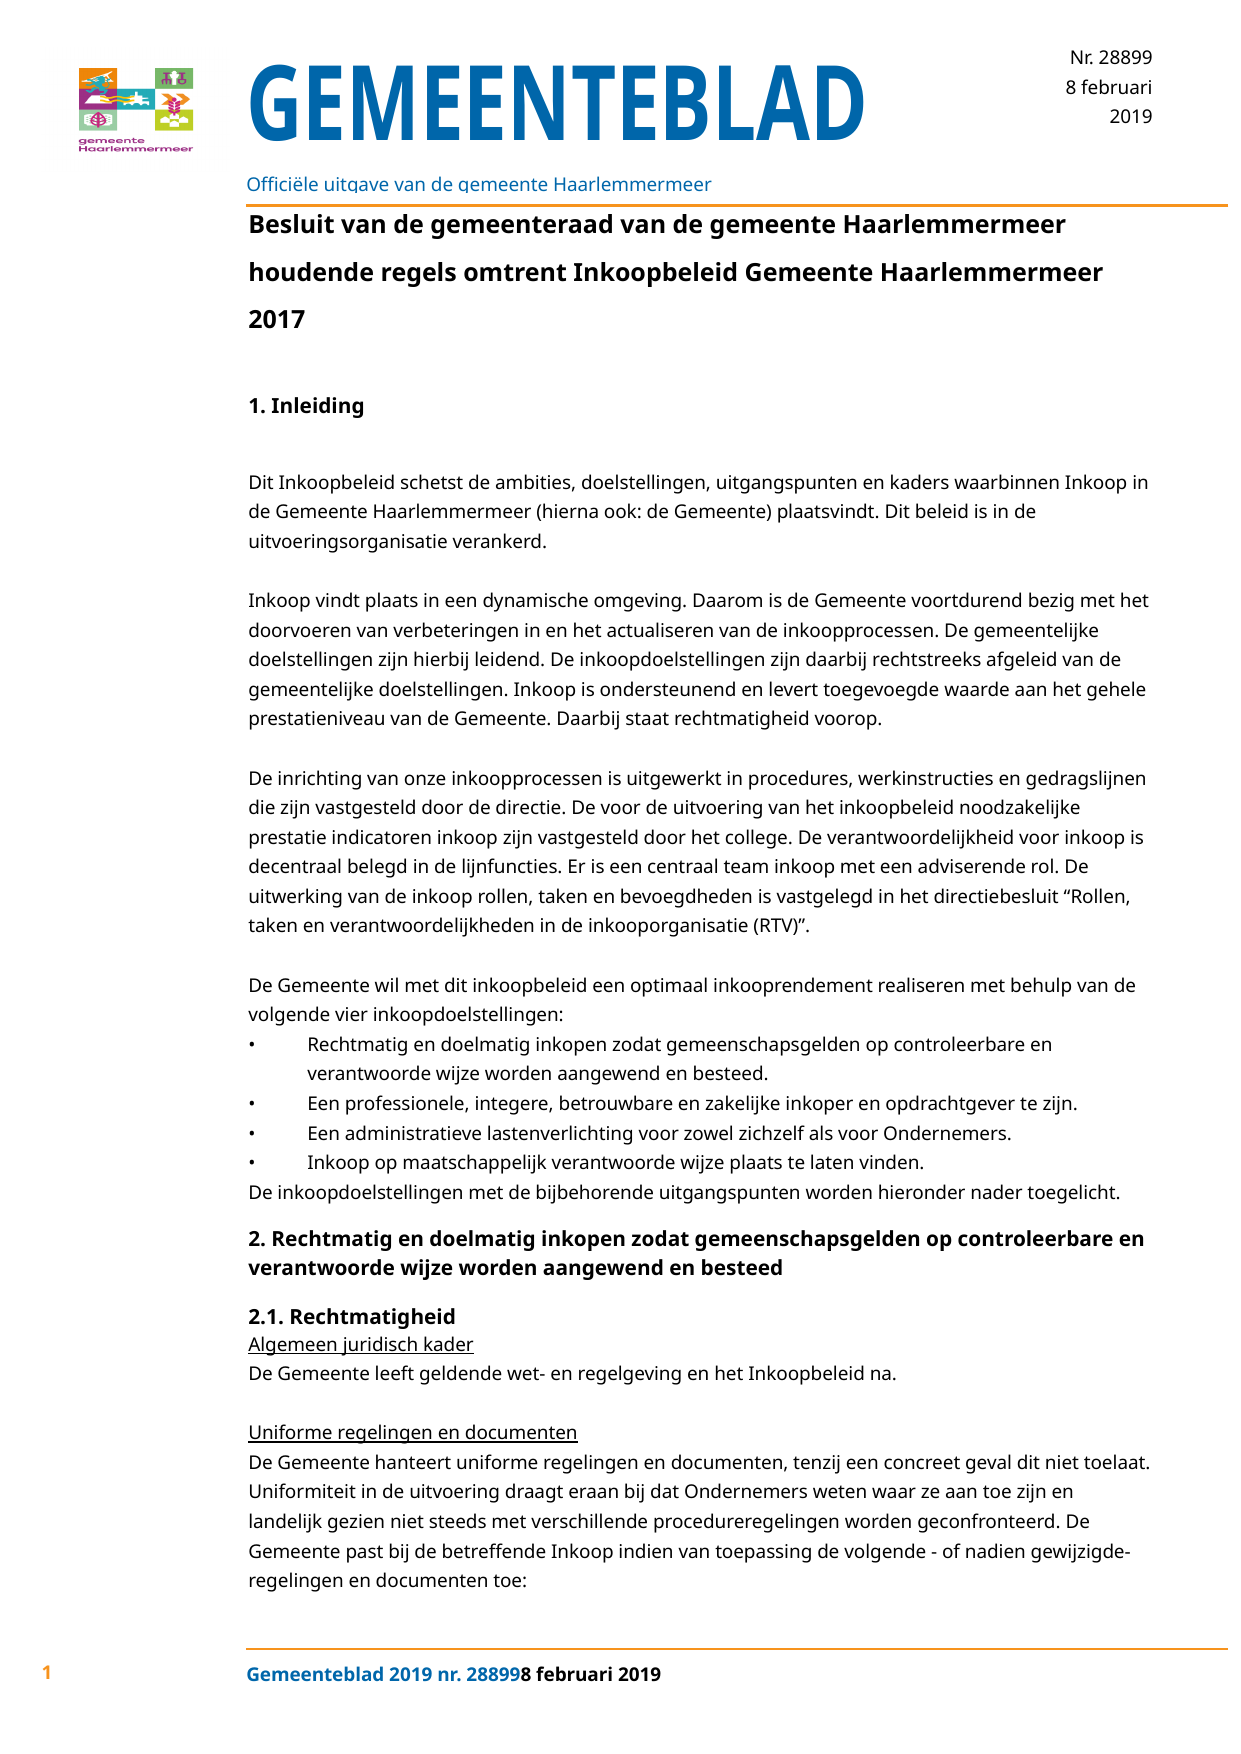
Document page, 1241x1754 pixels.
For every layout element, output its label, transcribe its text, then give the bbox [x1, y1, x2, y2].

text Algemeen juridisch kader [248, 1331, 1152, 1356]
list Een administratieve lastenverlichting voor zowel zichzelf als voor Ondernemers. [248, 1120, 1152, 1146]
text 1. Inleiding [248, 391, 1152, 420]
text Inkoop vindt plaats in een dynamische omgeving. Daarom is de Gemeente voortdurend bezig met het doorvoeren van verbeteringen in en het actualiseren van de inkoopprocessen. De gemeentelijke doelstellingen zijn hierbij leidend. De inkoopdoelstellingen zijn daarbij rechtstreeks afgeleid van de gemeentelijke doelstellingen. Inkoop is ondersteunend en levert toegevoegde waarde aan het gehele prestatieniveau van de Gemeente. Daarbij staat rechtmatigheid voorop. [248, 587, 1152, 731]
list Inkoop op maatschappelijk verantwoorde wijze plaats te laten vinden. [248, 1149, 1152, 1175]
text De inrichting van onze inkoopprocessen is uitgewerkt in procedures, werkinstructies en gedragslijnen die zijn vastgesteld door de directie. De voor de uitvoering van het inkoopbeleid noodzakelijke prestatie indicatoren inkoop zijn vastgesteld door het college. De verantwoordelijkheid voor inkoop is decentraal belegd in de lijnfuncties. Er is een centraal team inkoop met een adviserende rol. De uitwerking van de inkoop rollen, taken en bevoegdheden is vastgelegd in het directiebesluit “Rollen, taken en verantwoordelijkheden in de inkooporganisatie (RTV)”. [248, 765, 1152, 938]
text De Gemeente hanteert uniforme regelingen en documenten, tenzij een concreet geval dit niet toelaat. Uniformiteit in de uitvoering draagt eraan bij dat Ondernemers weten waar ze aan toe zijn en landelijk gezien niet steeds met verschillende procedureregelingen worden geconfronteerd. De Gemeente past bij de betreffende Inkoop indien van toepassing de volgende - of nadien gewijzigde- regelingen en documenten toe: [248, 1449, 1152, 1593]
picture [41, 47, 231, 172]
text 2. Rechtmatig en doelmatig inkopen zodat gemeenschapsgelden op controleerbare en verantwoorde wijze worden aangewend en besteed [248, 1224, 1152, 1281]
text De Gemeente leeft geldende wet- en regelgeving en het Inkoopbeleid na. [248, 1360, 1152, 1386]
list Een professionele, integere, betrouwbare en zakelijke inkoper en opdrachtgever te zijn. [248, 1090, 1152, 1116]
text 2.1. Rechtmatigheid [248, 1302, 1152, 1331]
text Uniforme regelingen en documenten [248, 1419, 1152, 1445]
text Besluit van de gemeenteraad van de gemeente Haarlemmermeer houdende regels omtrent Inkoopbeleid Gemeente Haarlemmermeer 2017 [248, 207, 1152, 336]
text De Gemeente wil met dit inkoopbeleid een optimaal inkooprendement realiseren met behulp van de volgende vier inkoopdoelstellingen: [248, 972, 1152, 1027]
text Dit Inkoopbeleid schetst de ambities, doelstellingen, uitgangspunten en kaders waarbinnen Inkoop in de Gemeente Haarlemmermeer (hierna ook: de Gemeente) plaatsvindt. Dit beleid is in de uitvoeringsorganisatie verankerd. [248, 469, 1152, 554]
text De inkoopdoelstellingen met de bijbehorende uitgangspunten worden hieronder nader toegelicht. [248, 1179, 1152, 1205]
list Rechtmatig en doelmatig inkopen zodat gemeenschapsgelden op controleerbare en verantwoorde wijze worden aangewend en besteed. [248, 1031, 1152, 1086]
